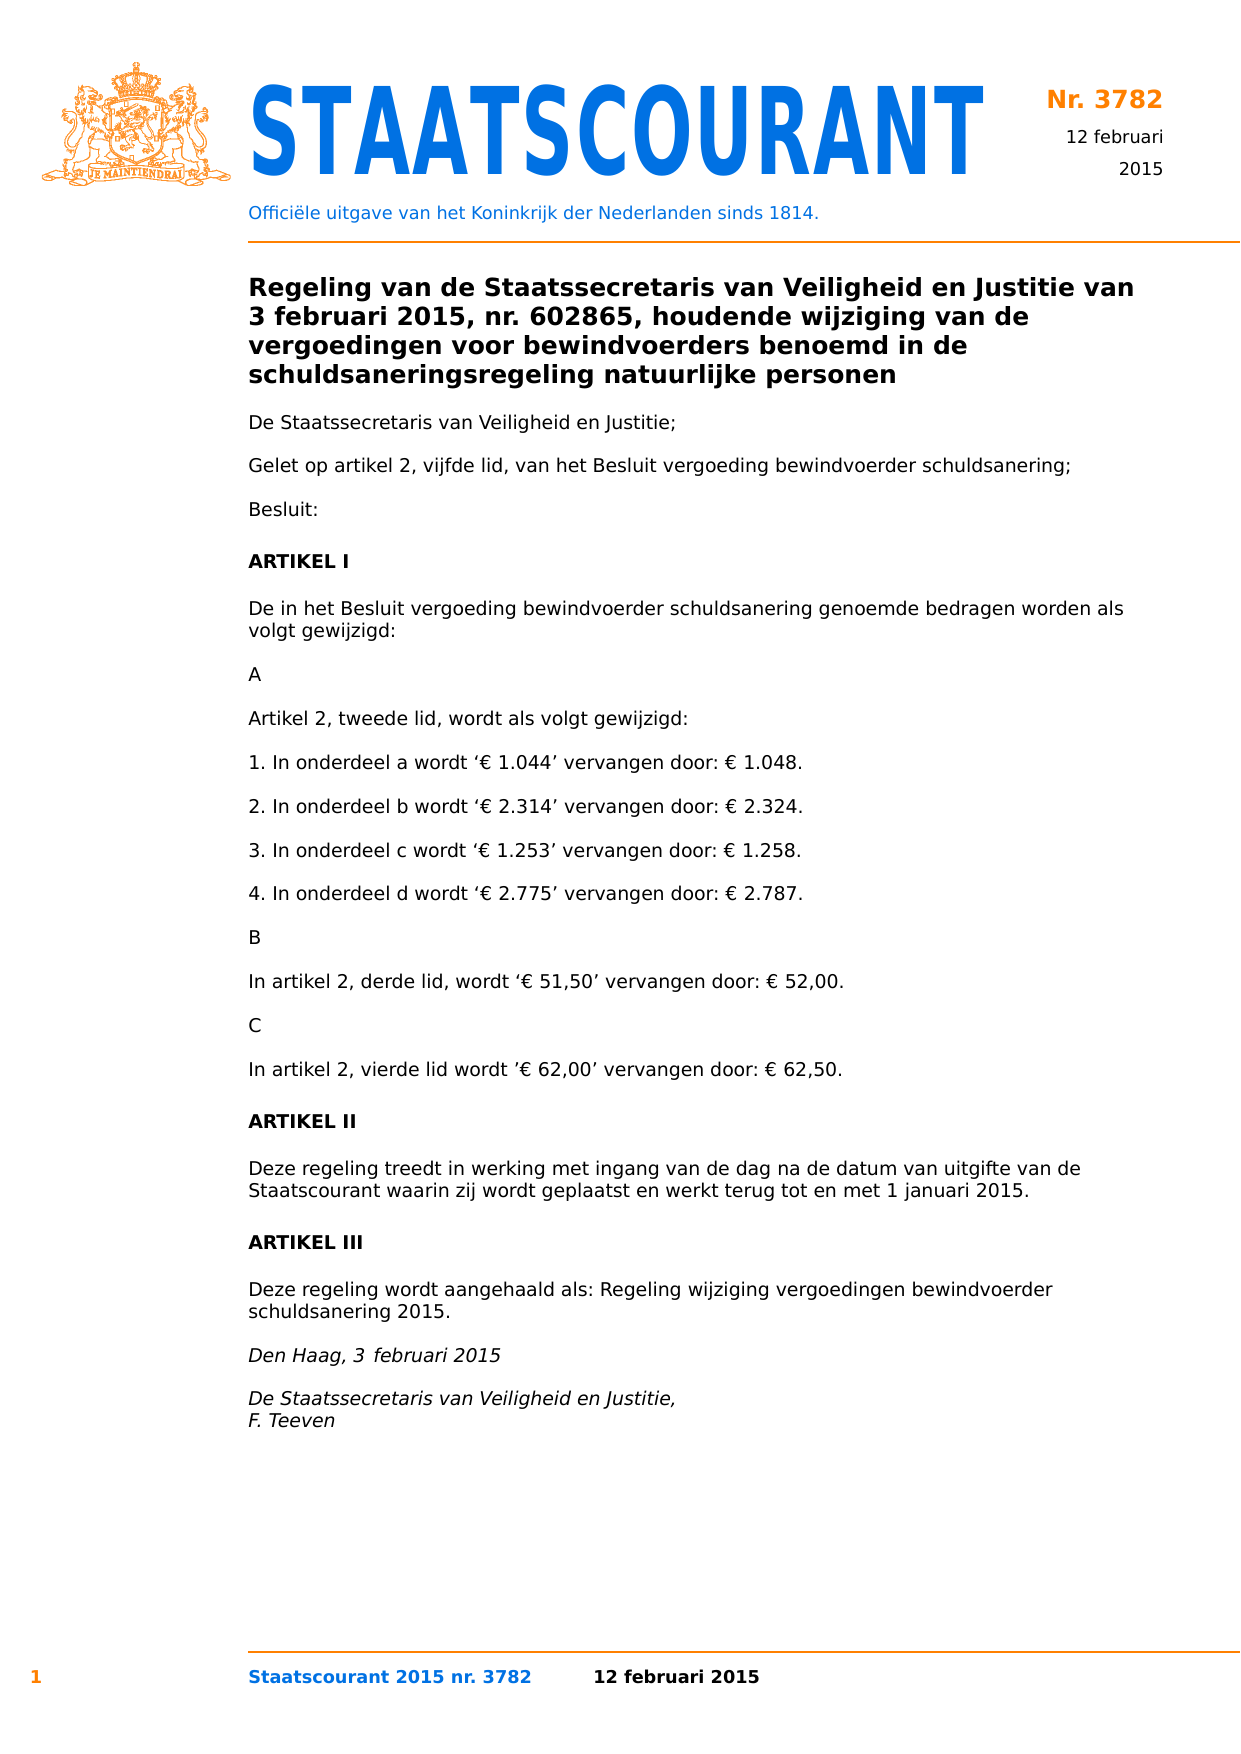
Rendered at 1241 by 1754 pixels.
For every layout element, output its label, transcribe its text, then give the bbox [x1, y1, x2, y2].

text In artikel 2, vierde lid wordt ’€ 62,00’ vervangen door: € 62,50. [248, 1059, 1163, 1081]
text 4. In onderdeel d wordt ‘€ 2.775’ vervangen door: € 2.787. [248, 883, 1163, 905]
text Deze regeling treedt in werking met ingang van de dag na de datum van uitgifte van de Staatscourant waarin zij wordt geplaatst en werkt terug tot en met 1 januari 2015. [248, 1158, 1163, 1202]
text Artikel 2, tweede lid, wordt als volgt gewijzigd: [248, 708, 1163, 730]
text De in het Besluit vergoeding bewindvoerder schuldsanering genoemde bedragen worden als volgt gewijzigd: [248, 598, 1163, 642]
text B [248, 927, 1163, 949]
picture [41, 62, 231, 186]
table_header STAATSCOURANT [248, 62, 998, 203]
text C [248, 1015, 1163, 1037]
text De Staatssecretaris van Veiligheid en Justitie, F. Teeven [248, 1388, 1163, 1432]
text 1. In onderdeel a wordt ‘€ 1.044’ vervangen door: € 1.048. [248, 752, 1163, 774]
subtitle ARTIKEL III [248, 1232, 1163, 1254]
text Deze regeling wordt aangehaald als: Regeling wijziging vergoedingen bewindvoerder schuldsanering 2015. [248, 1279, 1163, 1323]
text Gelet op artikel 2, vijfde lid, van het Besluit vergoeding bewindvoerder schuldsanering; [248, 455, 1163, 477]
text In artikel 2, derde lid, wordt ‘€ 51,50’ vervangen door: € 52,00. [248, 971, 1163, 993]
text De Staatssecretaris van Veiligheid en Justitie; [248, 412, 1163, 433]
text Den Haag, 3 februari 2015 [248, 1344, 1163, 1366]
subtitle ARTIKEL I [248, 551, 1163, 573]
subtitle ARTIKEL II [248, 1111, 1163, 1133]
table_header [25, 62, 248, 241]
table_header Nr. 3782 [998, 62, 1240, 121]
text 2. In onderdeel b wordt ‘€ 2.314’ vervangen door: € 2.324. [248, 796, 1163, 818]
table_cell 2015 [998, 153, 1240, 203]
table_cell 12 februari [998, 121, 1240, 153]
text A [248, 664, 1163, 686]
subtitle Regeling van de Staatssecretaris van Veiligheid en Justitie van 3 februari 2015, nr. 602865, houdende wijziging van de vergoedingen voor bewindvoerders benoemd in de schuldsaneringsregeling natuurlijke personen [248, 273, 1163, 390]
text 3. In onderdeel c wordt ‘€ 1.253’ vervangen door: € 1.258. [248, 839, 1163, 861]
table_cell Officiële uitgave van het Koninkrijk der Nederlanden sinds 1814. [248, 203, 1240, 241]
text Besluit: [248, 499, 1163, 521]
